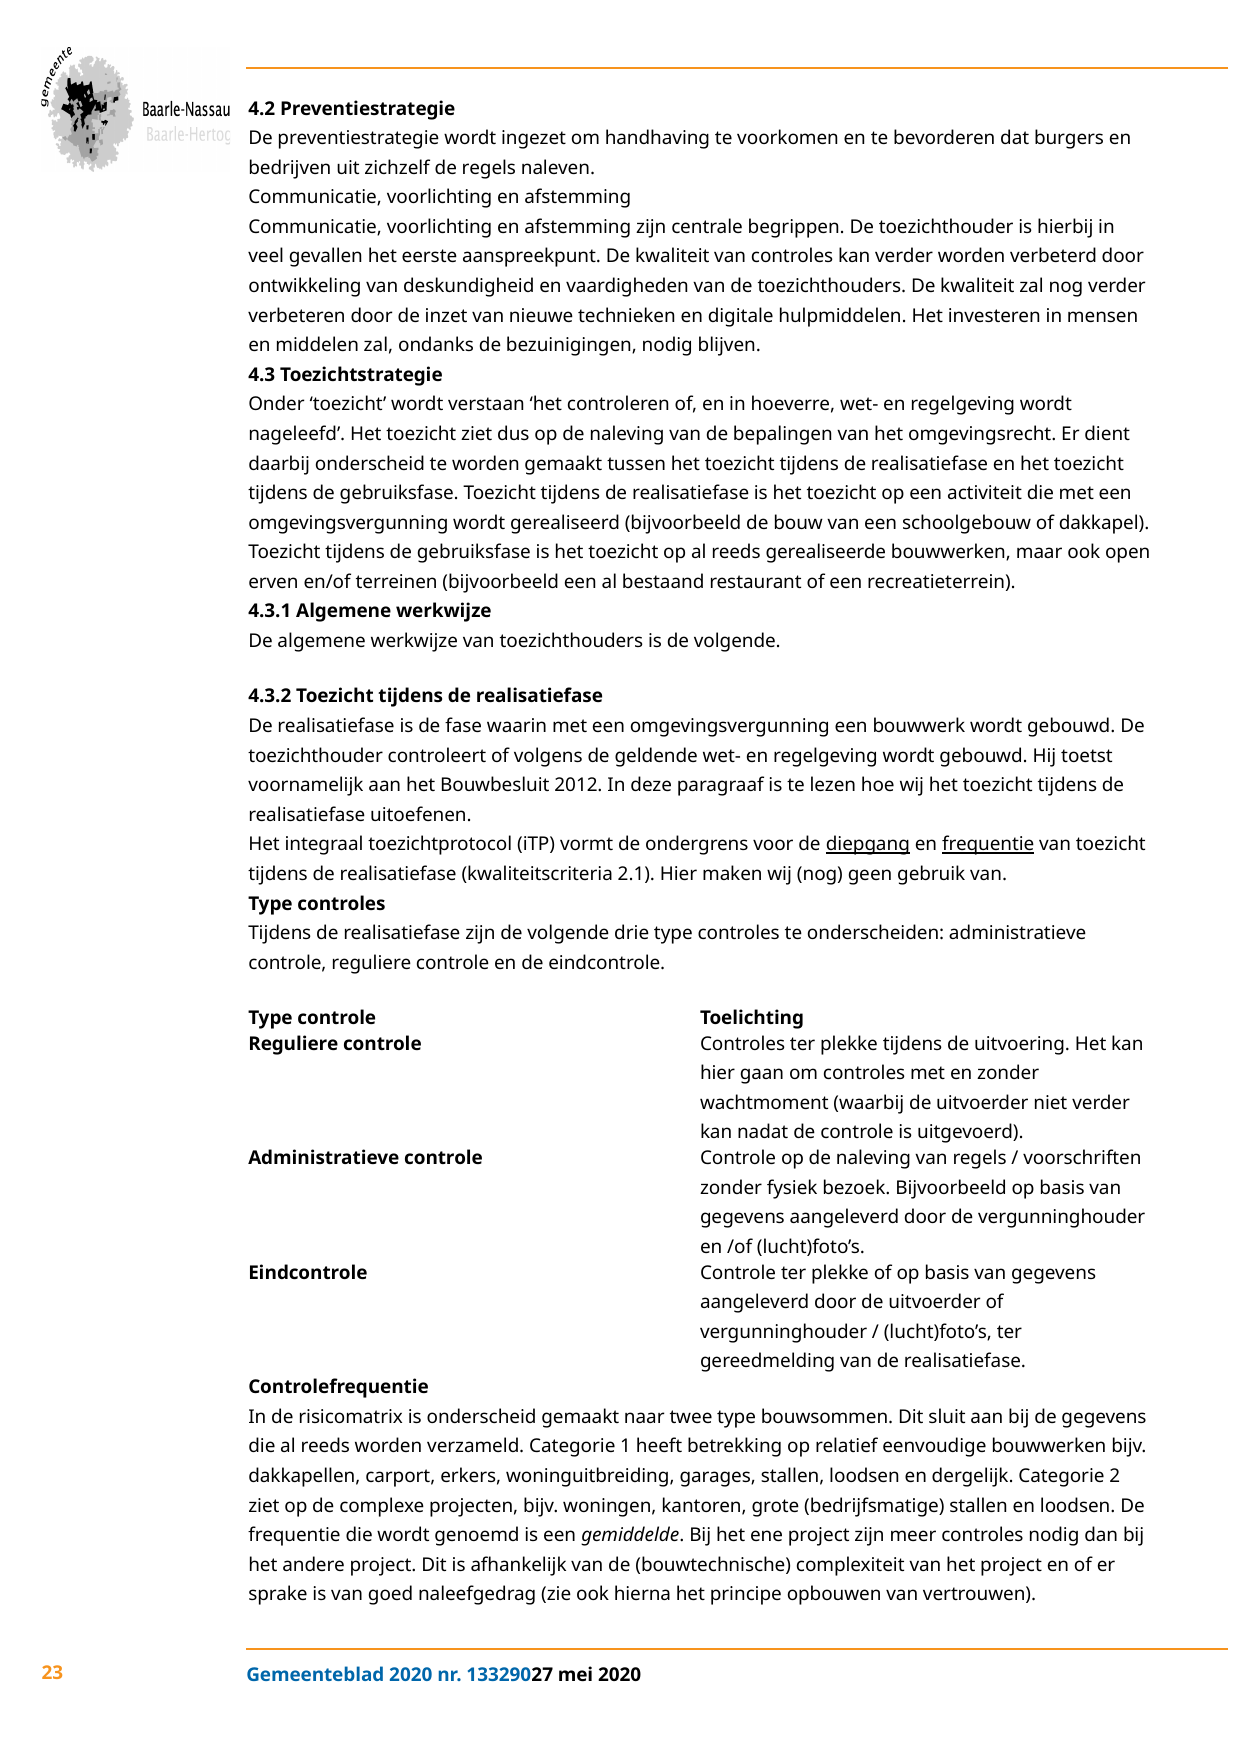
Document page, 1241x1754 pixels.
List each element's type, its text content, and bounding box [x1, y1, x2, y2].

text De realisatiefase is de fase waarin met een omgevingsvergunning een bouwwerk wordt gebouwd. De toezichthouder controleert of volgens de geldende wet- en regelgeving wordt gebouwd. Hij toetst voornamelijk aan het Bouwbesluit 2012. In deze paragraaf is te lezen hoe wij het toezicht tijdens de realisatiefase uitoefenen. [248, 712, 1152, 827]
table_cell Controle ter plekke of op basis van gegevens aangeleverd door de uitvoerder of vergunninghouder / (lucht)foto’s, ter gereedmelding van de realisatiefase. [700, 1259, 1152, 1373]
text In de risicomatrix is onderscheid gemaakt naar twee type bouwsommen. Dit sluit aan bij de gegevens die al reeds worden verzameld. Categorie 1 heeft betrekking op relatief eenvoudige bouwwerken bijv. dakkapellen, carport, erkers, woninguitbreiding, garages, stallen, loodsen en dergelijk. Categorie 2 ziet op de complexe projecten, bijv. woningen, kantoren, grote (bedrijfsmatige) stallen en loodsen. De frequentie die wordt genoemd is een gemiddelde. Bij het ene project zijn meer controles nodig dan bij het andere project. Dit is afhankelijk van de (bouwtechnische) complexiteit van het project en of er sprake is van goed naleefgedrag (zie ook hierna het principe opbouwen van vertrouwen). [248, 1403, 1152, 1606]
text Communicatie, voorlichting en afstemming zijn centrale begrippen. De toezichthouder is hierbij in veel gevallen het eerste aanspreekpunt. De kwaliteit van controles kan verder worden verbeterd door ontwikkeling van deskundigheid en vaardigheden van de toezichthouders. De kwaliteit zal nog verder verbeteren door de inzet van nieuwe technieken en digitale hulpmiddelen. Het investeren in mensen en middelen zal, ondanks de bezuinigingen, nodig blijven. [248, 213, 1152, 357]
text De preventiestrategie wordt ingezet om handhaving te voorkomen en te bevorderen dat burgers en bedrijven uit zichzelf de regels naleven. [248, 124, 1152, 180]
text Onder ‘toezicht’ wordt verstaan ‘het controleren of, en in hoeverre, wet- en regelgeving wordt nageleefd’. Het toezicht ziet dus op de naleving van de bepalingen van het omgevingsrecht. Er dient daarbij onderscheid te worden gemaakt tussen het toezicht tijdens de realisatiefase en het toezicht tijdens de gebruiksfase. Toezicht tijdens de realisatiefase is het toezicht op een activiteit die met een omgevingsvergunning wordt gerealiseerd (bijvoorbeeld de bouw van een schoolgebouw of dakkapel). Toezicht tijdens de gebruiksfase is het toezicht op al reeds gerealiseerde bouwwerken, maar ook open erven en/of terreinen (bijvoorbeeld een al bestaand restaurant of een recreatieterrein). [248, 391, 1152, 594]
text Communicatie, voorlichting en afstemming [248, 183, 1152, 209]
text Tijdens de realisatiefase zijn de volgende drie type controles te onderscheiden: administratieve controle, reguliere controle en de eindcontrole. [248, 919, 1152, 974]
text Type controles [248, 890, 1152, 915]
table_cell Eindcontrole [248, 1259, 700, 1373]
table_cell Controle op de naleving van regels / voorschriften zonder fysiek bezoek. Bijvoorbeeld op basis van gegevens aangeleverd door de vergunninghouder en /of (lucht)foto’s. [700, 1145, 1152, 1259]
table_cell Reguliere controle [248, 1030, 700, 1144]
text 4.3.2 Toezicht tijdens de realisatiefase [248, 683, 1152, 708]
table_header Type controle [248, 1004, 700, 1030]
text De algemene werkwijze van toezichthouders is de volgende. [248, 627, 1152, 653]
table_cell Administratieve controle [248, 1145, 700, 1259]
text Controlefrequentie [248, 1373, 1152, 1399]
text 4.3.1 Algemene werkwijze [248, 598, 1152, 623]
picture [41, 47, 231, 172]
text 4.2 Preventiestrategie [248, 95, 1152, 121]
text Het integraal toezichtprotocol (iTP) vormt de ondergrens voor de diepgang en frequentie van toezicht tijdens de realisatiefase (kwaliteitscriteria 2.1). Hier maken wij (nog) geen gebruik van. [248, 831, 1152, 886]
table_cell Controles ter plekke tijdens de uitvoering. Het kan hier gaan om controles met en zonder wachtmoment (waarbij de uitvoerder niet verder kan nadat de controle is uitgevoerd). [700, 1030, 1152, 1144]
text 4.3 Toezichtstrategie [248, 361, 1152, 387]
table_header Toelichting [700, 1004, 1152, 1030]
